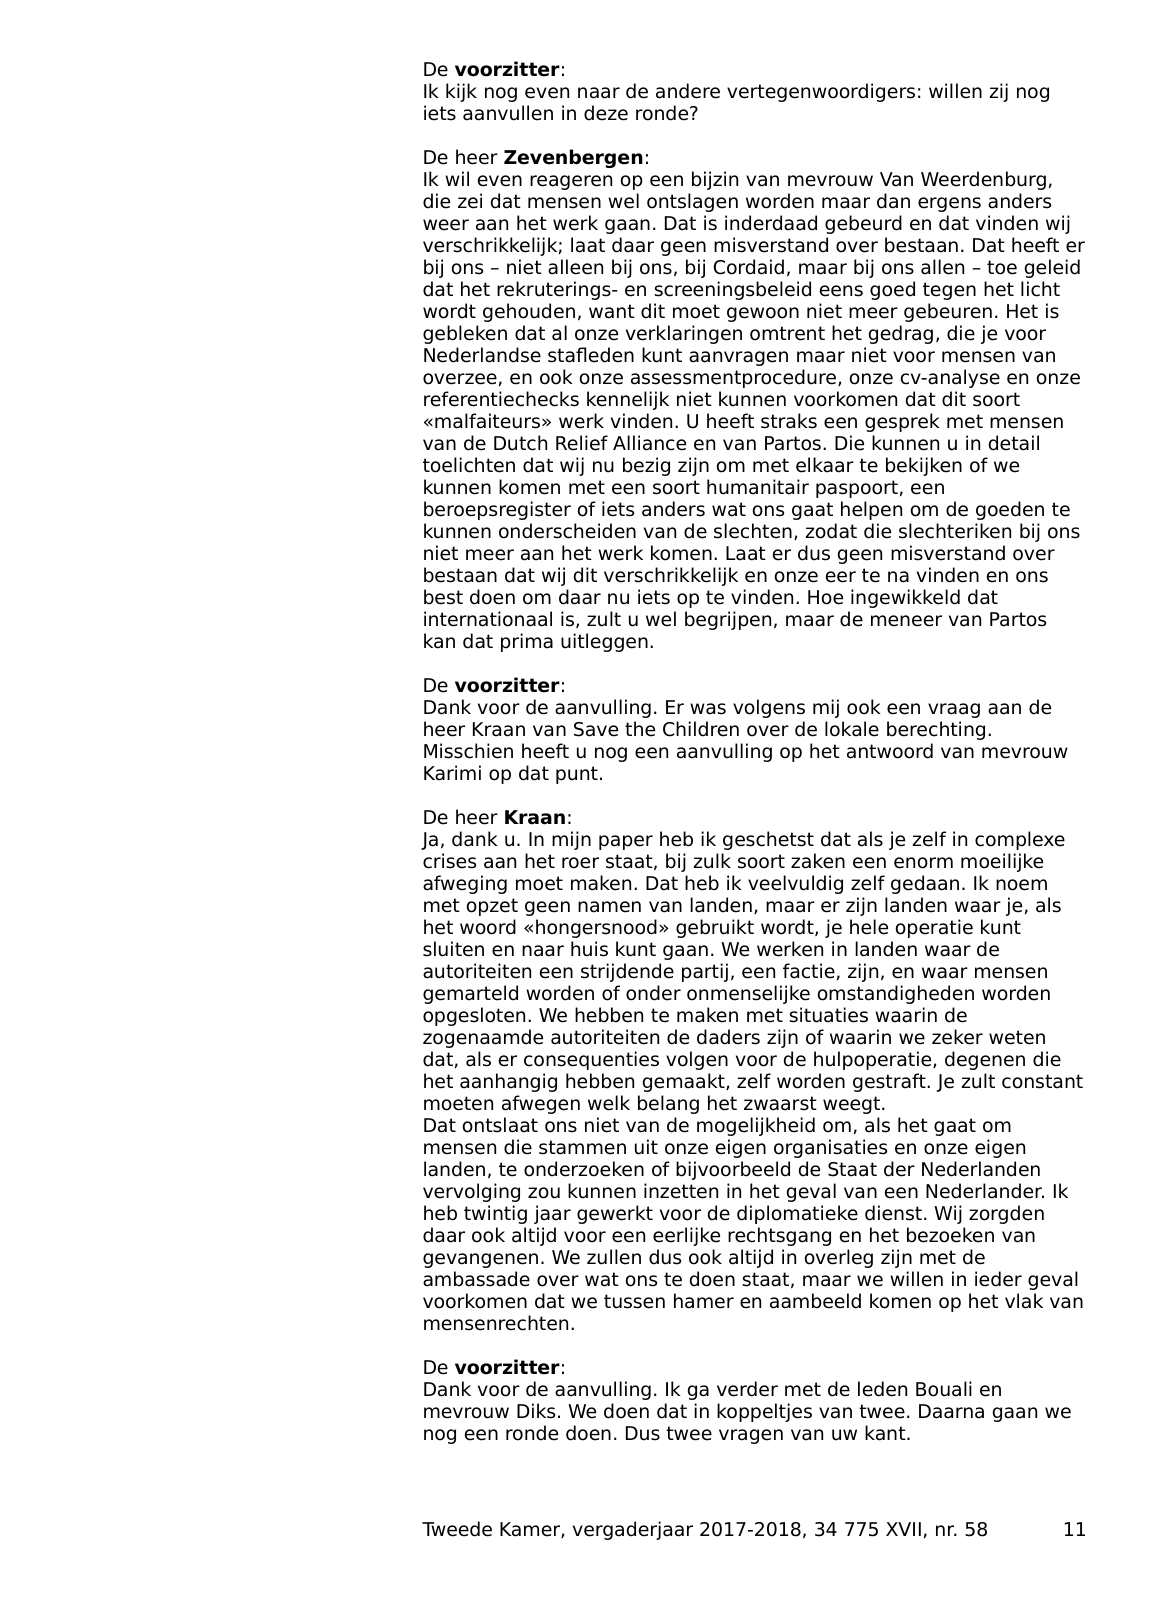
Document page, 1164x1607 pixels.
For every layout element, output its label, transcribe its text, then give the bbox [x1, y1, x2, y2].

text De voorzitter: [422, 59, 1087, 81]
text De heer Zevenbergen: [422, 147, 1087, 169]
text De voorzitter: [422, 1357, 1087, 1379]
text Ja, dank u. In mijn paper heb ik geschetst dat als je zelf in complexe crises aan het roer staat, bij zulk soort zaken een enorm moeilijke afweging moet maken. Dat heb ik veelvuldig zelf gedaan. Ik noem met opzet geen namen van landen, maar er zijn landen waar je, als het woord «hongersnood» gebruikt wordt, je hele operatie kunt sluiten en naar huis kunt gaan. We werken in landen waar de autoriteiten een strijdende partij, een factie, zijn, en waar mensen gemarteld worden of onder onmenselijke omstandigheden worden opgesloten. We hebben te maken met situaties waarin de zogenaamde autoriteiten de daders zijn of waarin we zeker weten dat, als er consequenties volgen voor de hulpoperatie, degenen die het aanhangig hebben gemaakt, zelf worden gestraft. Je zult constant moeten afwegen welk belang het zwaarst weegt. [422, 829, 1087, 1115]
text Dank voor de aanvulling. Er was volgens mij ook een vraag aan de heer Kraan van Save the Children over de lokale berechting. Misschien heeft u nog een aanvulling op het antwoord van mevrouw Karimi op dat punt. [422, 697, 1087, 785]
text Dat ontslaat ons niet van de mogelijkheid om, als het gaat om mensen die stammen uit onze eigen organisaties en onze eigen landen, te onderzoeken of bijvoorbeeld de Staat der Nederlanden vervolging zou kunnen inzetten in het geval van een Nederlander. Ik heb twintig jaar gewerkt voor de diplomatieke dienst. Wij zorgden daar ook altijd voor een eerlijke rechtsgang en het bezoeken van gevangenen. We zullen dus ook altijd in overleg zijn met de ambassade over wat ons te doen staat, maar we willen in ieder geval voorkomen dat we tussen hamer en aambeeld komen op het vlak van mensenrechten. [422, 1115, 1087, 1334]
text Ik wil even reageren op een bijzin van mevrouw Van Weerdenburg, die zei dat mensen wel ontslagen worden maar dan ergens anders weer aan het werk gaan. Dat is inderdaad gebeurd en dat vinden wij verschrikkelijk; laat daar geen misverstand over bestaan. Dat heeft er bij ons – niet alleen bij ons, bij Cordaid, maar bij ons allen – toe geleid dat het rekruterings- en screeningsbeleid eens goed tegen het licht wordt gehouden, want dit moet gewoon niet meer gebeuren. Het is gebleken dat al onze verklaringen omtrent het gedrag, die je voor Nederlandse stafleden kunt aanvragen maar niet voor mensen van overzee, en ook onze assessmentprocedure, onze cv-analyse en onze referentiechecks kennelijk niet kunnen voorkomen dat dit soort «malfaiteurs» werk vinden. U heeft straks een gesprek met mensen van de Dutch Relief Alliance en van Partos. Die kunnen u in detail toelichten dat wij nu bezig zijn om met elkaar te bekijken of we kunnen komen met een soort humanitair paspoort, een beroepsregister of iets anders wat ons gaat helpen om de goeden te kunnen onderscheiden van de slechten, zodat die slechteriken bij ons niet meer aan het werk komen. Laat er dus geen misverstand over bestaan dat wij dit verschrikkelijk en onze eer te na vinden en ons best doen om daar nu iets op te vinden. Hoe ingewikkeld dat internationaal is, zult u wel begrijpen, maar de meneer van Partos kan dat prima uitleggen. [422, 169, 1087, 653]
text Ik kijk nog even naar de andere vertegenwoordigers: willen zij nog iets aanvullen in deze ronde? [422, 81, 1087, 125]
text Dank voor de aanvulling. Ik ga verder met de leden Bouali en mevrouw Diks. We doen dat in koppeltjes van twee. Daarna gaan we nog een ronde doen. Dus twee vragen van uw kant. [422, 1379, 1087, 1444]
text De heer Kraan: [422, 807, 1087, 829]
text De voorzitter: [422, 675, 1087, 697]
